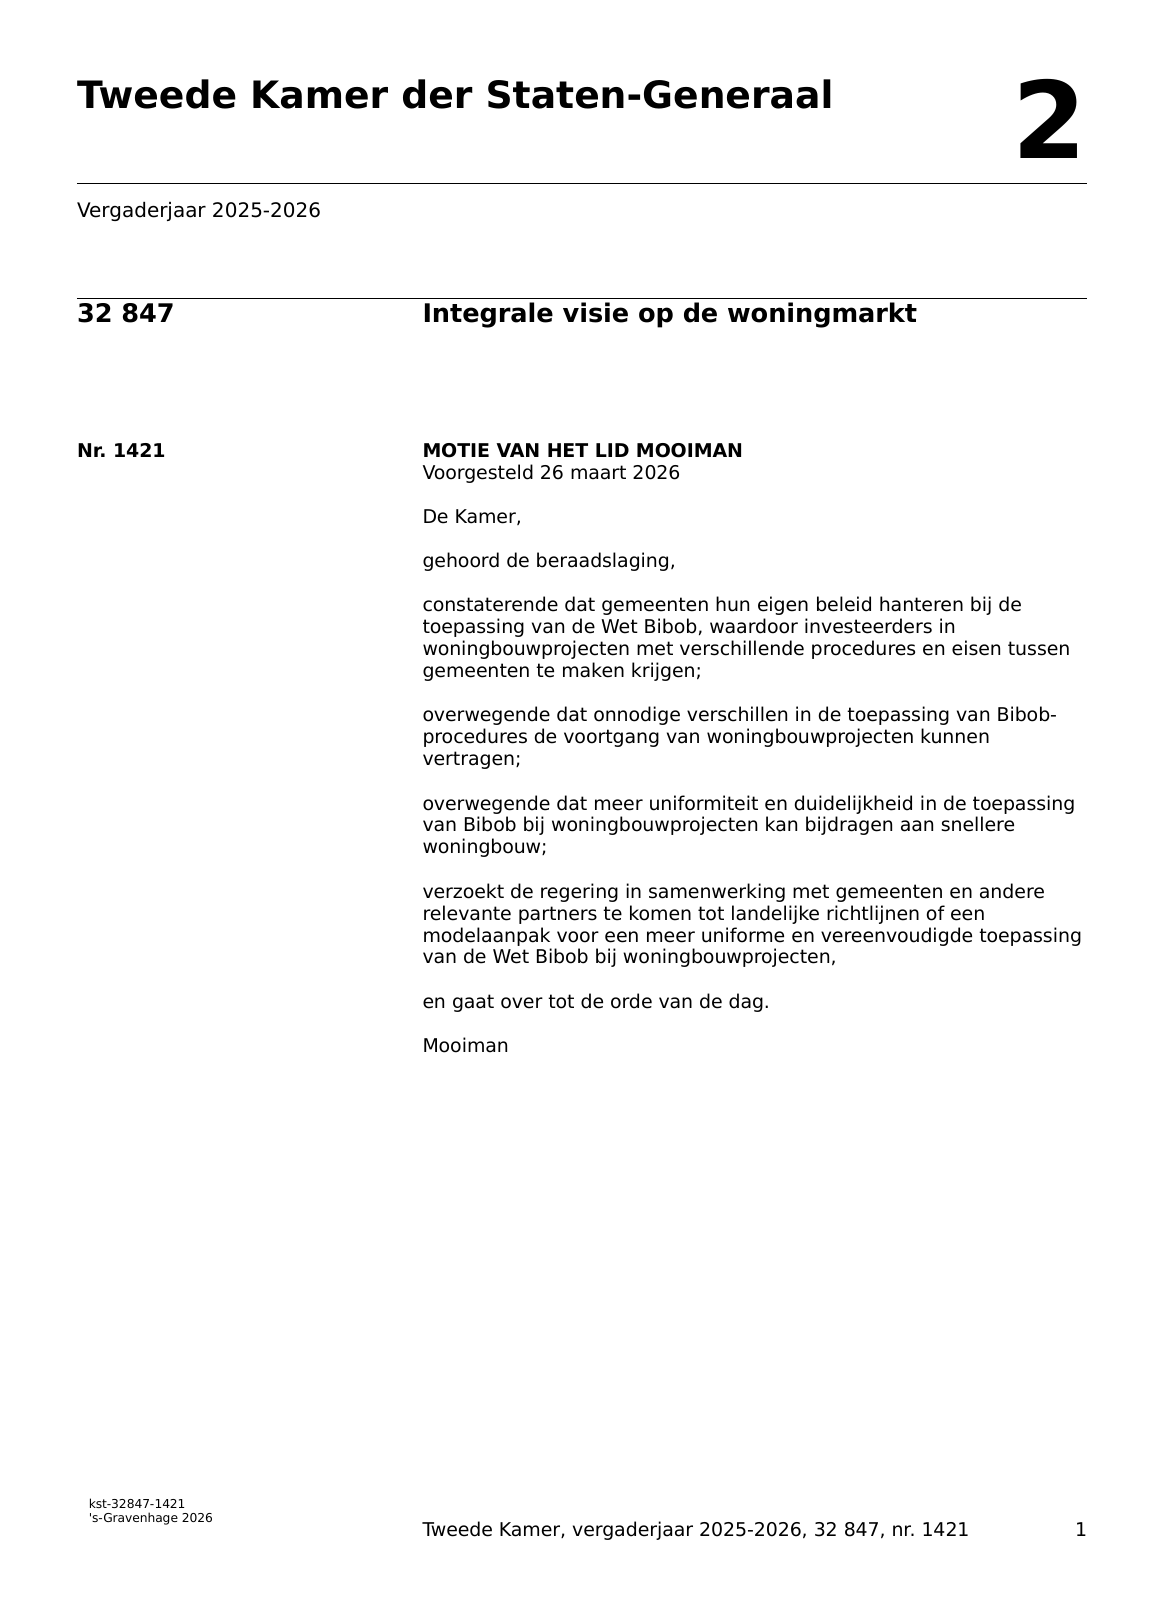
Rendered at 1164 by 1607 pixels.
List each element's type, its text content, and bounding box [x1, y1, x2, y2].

table_header 2 [886, 59, 1087, 183]
text 's-Gravenhage 2026 [88, 1511, 323, 1525]
text verzoekt de regering in samenwerking met gemeenten en andere relevante partners te komen tot landelijke richtlijnen of een modelaanpak voor een meer uniforme en vereenvoudigde toepassing van de Wet Bibob bij woningbouwprojecten, [422, 881, 1087, 968]
table_header Tweede Kamer der Staten-Generaal [77, 59, 886, 183]
text De Kamer, [422, 506, 1087, 528]
text constaterende dat gemeenten hun eigen beleid hanteren bij de toepassing van de Wet Bibob, waardoor investeerders in woningbouwprojecten met verschillende procedures en eisen tussen gemeenten te maken krijgen; [422, 594, 1087, 682]
text Mooiman [422, 1035, 1087, 1057]
text kst-32847-1421 [88, 1497, 323, 1511]
table_cell Vergaderjaar 2025-2026 [77, 184, 1087, 298]
subtitle 32 847 Integrale visie op de woningmarkt [77, 299, 1087, 329]
text overwegende dat onnodige verschillen in de toepassing van Bibob-procedures de voortgang van woningbouwprojecten kunnen vertragen; [422, 704, 1087, 770]
text en gaat over tot de orde van de dag. [422, 991, 1087, 1013]
subtitle Nr. 1421 MOTIE VAN HET LID MOOIMAN [77, 440, 1087, 462]
text gehoord de beraadslaging, [422, 550, 1087, 572]
text Voorgesteld 26 maart 2026 [422, 462, 1087, 484]
text overwegende dat meer uniformiteit en duidelijkheid in de toepassing van Bibob bij woningbouwprojecten kan bijdragen aan snellere woningbouw; [422, 792, 1087, 858]
